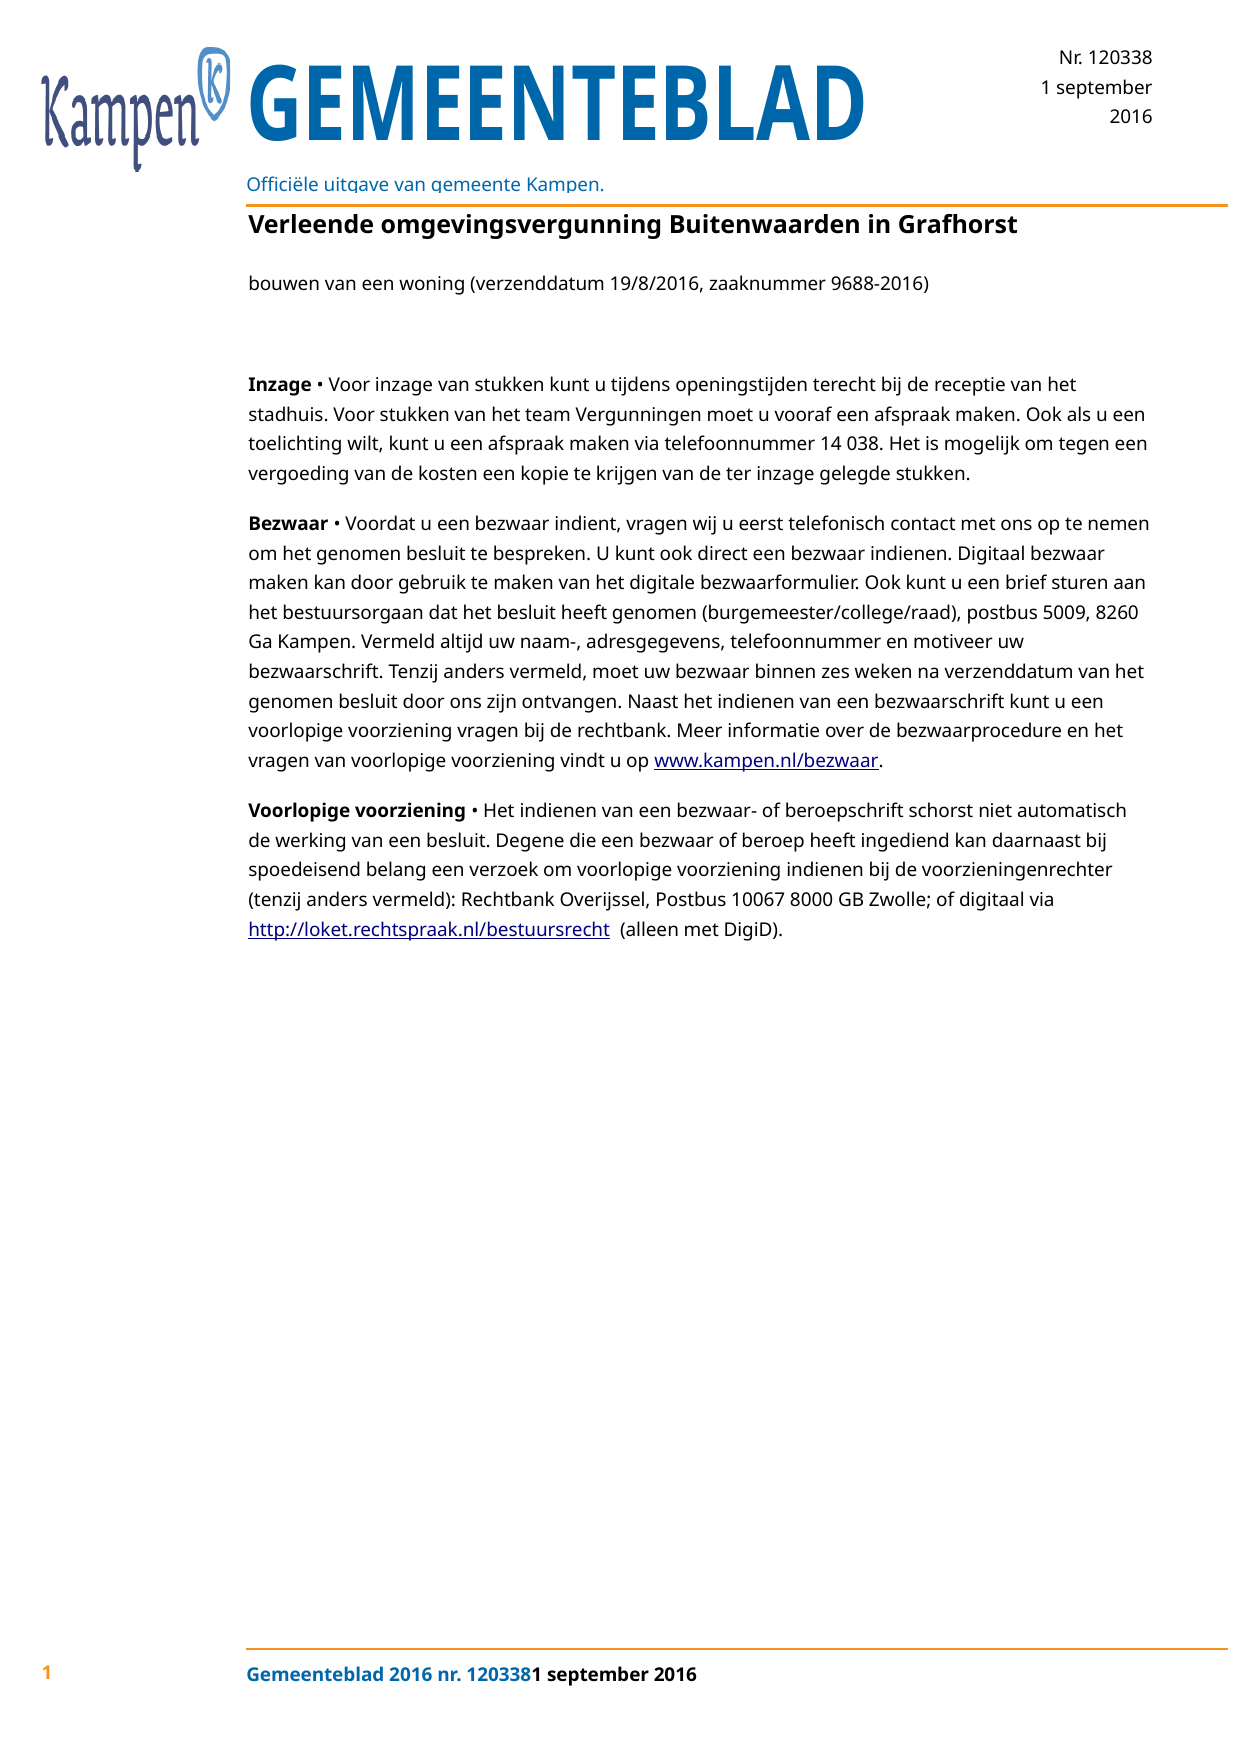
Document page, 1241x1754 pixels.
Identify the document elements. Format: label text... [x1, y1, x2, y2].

text bouwen van een woning (verzenddatum 19/8/2016, zaaknummer 9688-2016) [248, 270, 1152, 296]
text Verleende omgevingsvergunning Buitenwaarden in Grafhorst [248, 207, 1152, 241]
text Voorlopige voorziening • Het indienen van een bezwaar- of beroepschrift schorst niet automatisch de werking van een besluit. Degene die een bezwaar of beroep heeft ingediend kan daarnaast bij spoedeisend belang een verzoek om voorlopige voorziening indienen bij de voorzieningenrechter (tenzij anders vermeld): Rechtbank Overijssel, Postbus 10067 8000 GB Zwolle; of digitaal via http://loket.rechtspraak.nl/bestuursrecht (alleen met DigiD). [248, 797, 1152, 941]
text Inzage • Voor inzage van stukken kunt u tijdens openingstijden terecht bij de receptie van het stadhuis. Voor stukken van het team Vergunningen moet u vooraf een afspraak maken. Ook als u een toelichting wilt, kunt u een afspraak maken via telefoonnummer 14 038. Het is mogelijk om tegen een vergoeding van de kosten een kopie te krijgen van de ter inzage gelegde stukken. [248, 371, 1152, 486]
text Bezwaar • Voordat u een bezwaar indient, vragen wij u eerst telefonisch contact met ons op te nemen om het genomen besluit te bespreken. U kunt ook direct een bezwaar indienen. Digitaal bezwaar maken kan door gebruik te maken van het digitale bezwaarformulier. Ook kunt u een brief sturen aan het bestuursorgaan dat het besluit heeft genomen (burgemeester/college/raad), postbus 5009, 8260 Ga Kampen. Vermeld altijd uw naam-, adresgegevens, telefoonnummer en motiveer uw bezwaarschrift. Tenzij anders vermeld, moet uw bezwaar binnen zes weken na verzenddatum van het genomen besluit door ons zijn ontvangen. Naast het indienen van een bezwaarschrift kunt u een voorlopige voorziening vragen bij de rechtbank. Meer informatie over de bezwaarprocedure en het vragen van voorlopige voorziening vindt u op www.kampen.nl/bezwaar. [248, 510, 1152, 773]
picture [41, 47, 231, 172]
